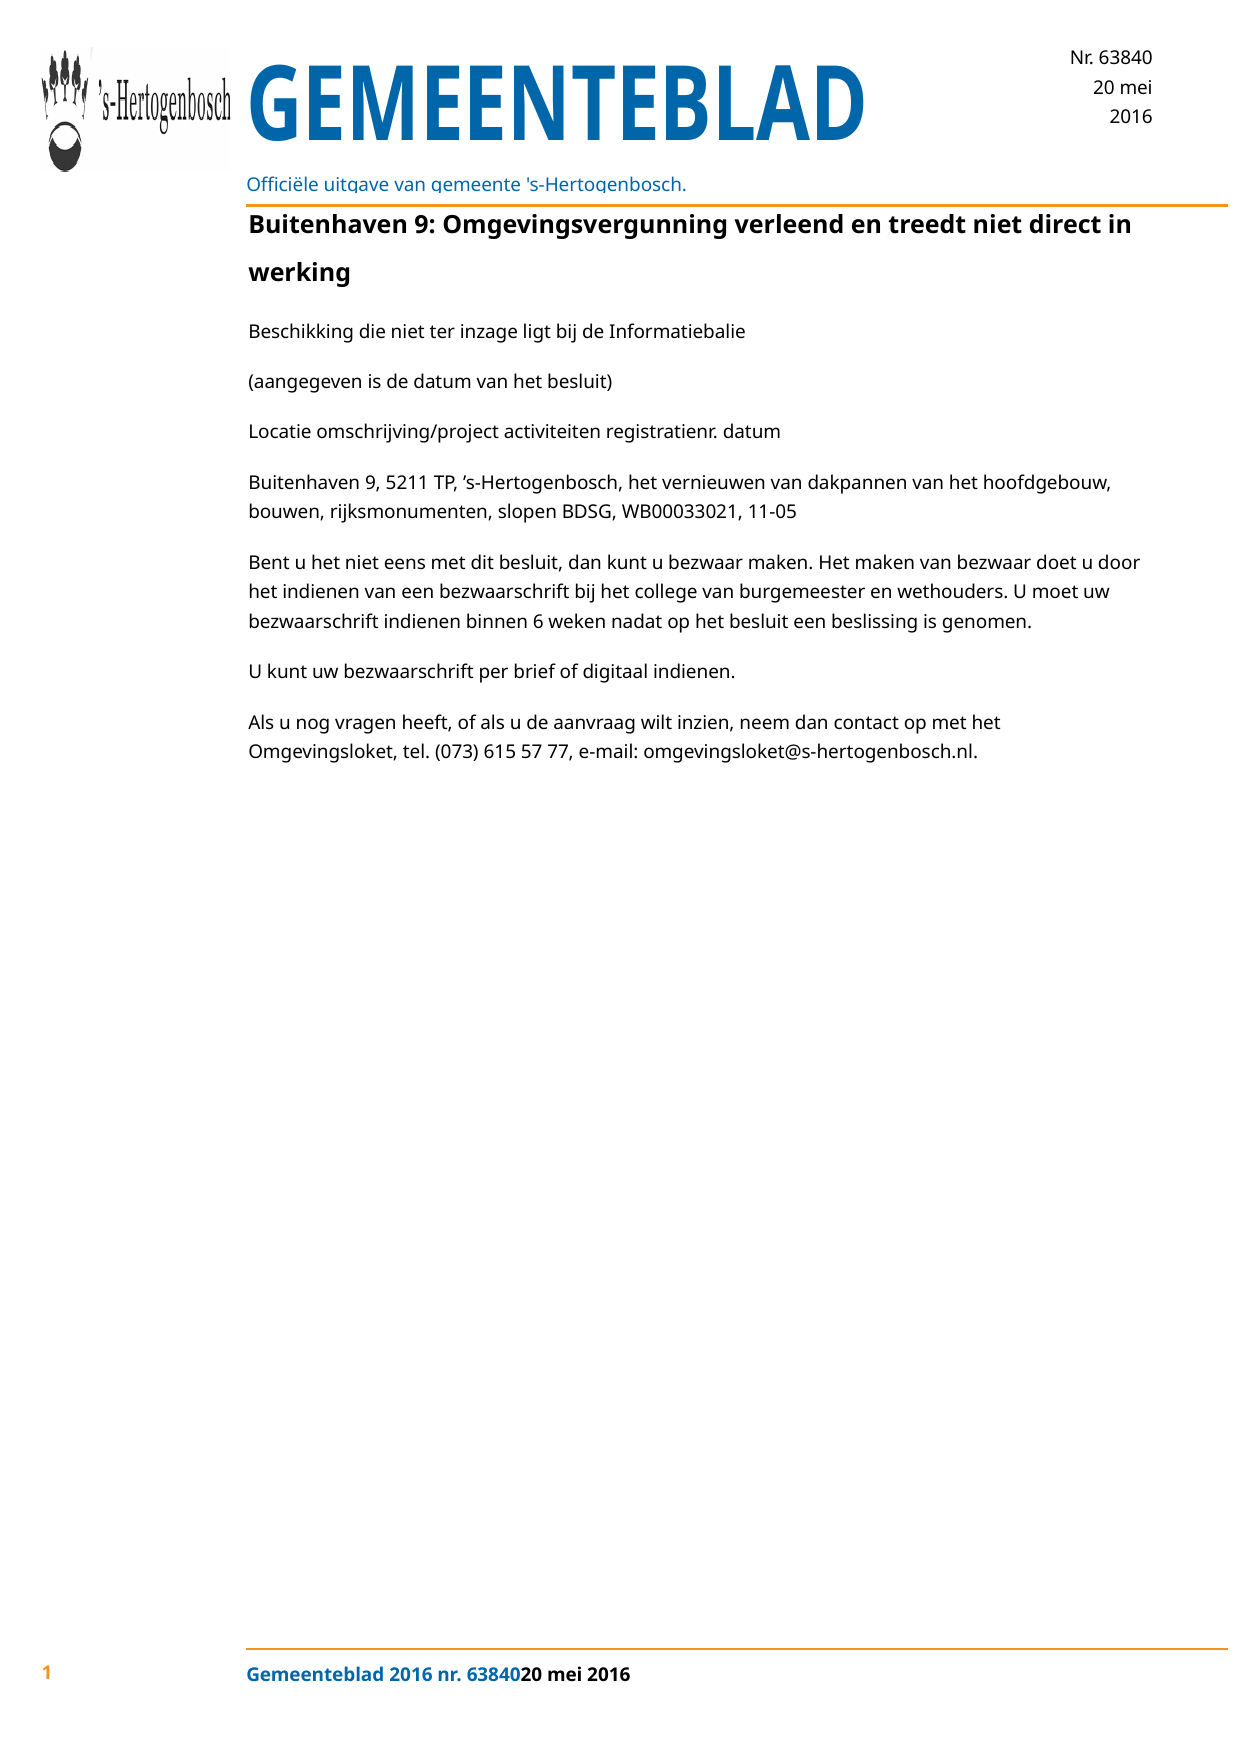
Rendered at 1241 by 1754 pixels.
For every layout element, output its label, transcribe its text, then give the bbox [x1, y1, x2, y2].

text Locatie omschrijving/project activiteiten registratienr. datum [248, 419, 1152, 444]
text U kunt uw bezwaarschrift per brief of digitaal indienen. [248, 659, 1152, 684]
text Beschikking die niet ter inzage ligt bij de Informatiebalie [248, 318, 1152, 344]
picture [41, 47, 231, 172]
text (aangegeven is de datum van het besluit) [248, 368, 1152, 394]
text Buitenhaven 9, 5211 TP, ’s-Hertogenbosch, het vernieuwen van dakpannen van het hoofdgebouw, bouwen, rijksmonumenten, slopen BDSG, WB00033021, 11-05 [248, 469, 1152, 524]
text Buitenhaven 9: Omgevingsvergunning verleend en treedt niet direct in werking [248, 207, 1152, 288]
text Als u nog vragen heeft, of als u de aanvraag wilt inzien, neem dan contact op met het Omgevingsloket, tel. (073) 615 57 77, e-mail: omgevingsloket@s-hertogenbosch.nl. [248, 709, 1152, 764]
text Bent u het niet eens met dit besluit, dan kunt u bezwaar maken. Het maken van bezwaar doet u door het indienen van een bezwaarschrift bij het college van burgemeester en wethouders. U moet uw bezwaarschrift indienen binnen 6 weken nadat op het besluit een beslissing is genomen. [248, 549, 1152, 634]
